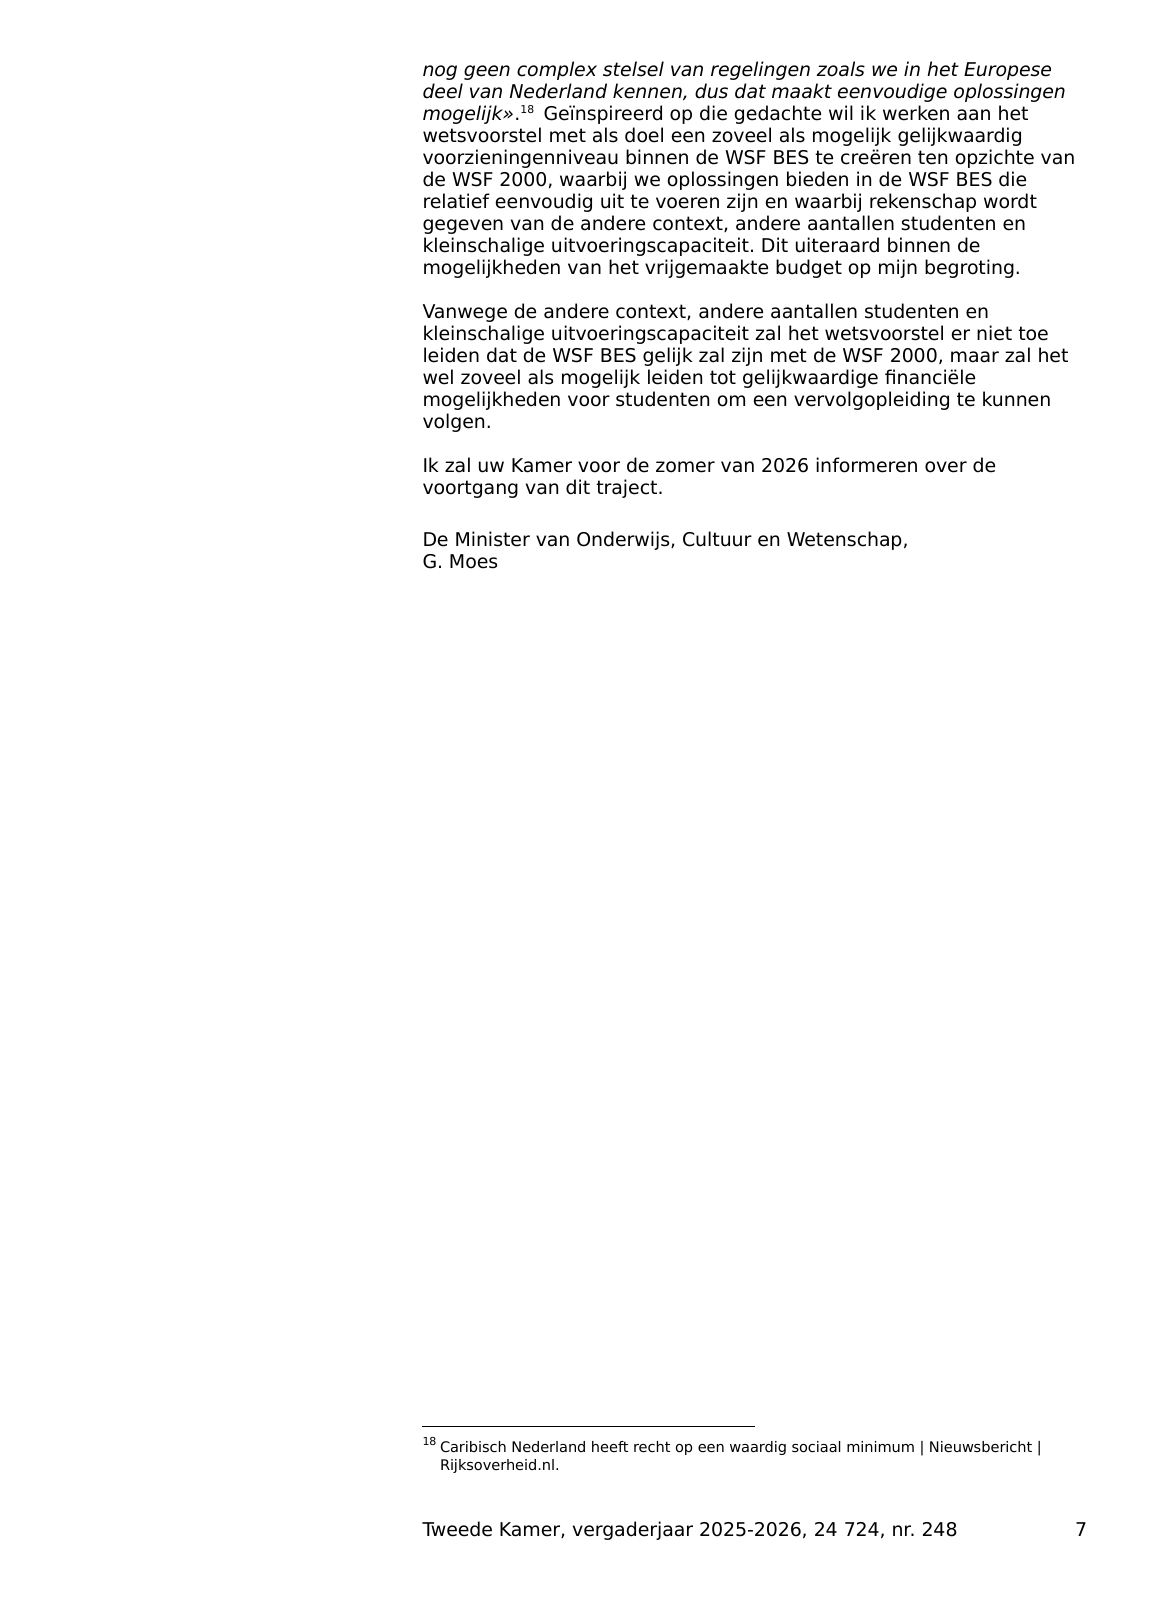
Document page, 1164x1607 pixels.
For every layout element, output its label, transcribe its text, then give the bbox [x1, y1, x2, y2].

text Caribisch Nederland heeft recht op een waardig sociaal minimum | Nieuwsbericht | Rijksoverheid.nl. [422, 1435, 1087, 1474]
text nog geen complex stelsel van regelingen zoals we in het Europese deel van Nederland kennen, dus dat maakt eenvoudige oplossingen mogelijk». Geïnspireerd op die gedachte wil ik werken aan het wetsvoorstel met als doel een zoveel als mogelijk gelijkwaardig voorzieningenniveau binnen de WSF BES te creëren ten opzichte van de WSF 2000, waarbij we oplossingen bieden in de WSF BES die relatief eenvoudig uit te voeren zijn en waarbij rekenschap wordt gegeven van de andere context, andere aantallen studenten en kleinschalige uitvoeringscapaciteit. Dit uiteraard binnen de mogelijkheden van het vrijgemaakte budget op mijn begroting. [422, 59, 1087, 279]
text De Minister van Onderwijs, Cultuur en Wetenschap, G. Moes [422, 529, 1087, 573]
text Ik zal uw Kamer voor de zomer van 2026 informeren over de voortgang van dit traject. [422, 455, 1087, 499]
text Vanwege de andere context, andere aantallen studenten en kleinschalige uitvoeringscapaciteit zal het wetsvoorstel er niet toe leiden dat de WSF BES gelijk zal zijn met de WSF 2000, maar zal het wel zoveel als mogelijk leiden tot gelijkwaardige financiële mogelijkheden voor studenten om een vervolgopleiding te kunnen volgen. [422, 301, 1087, 433]
